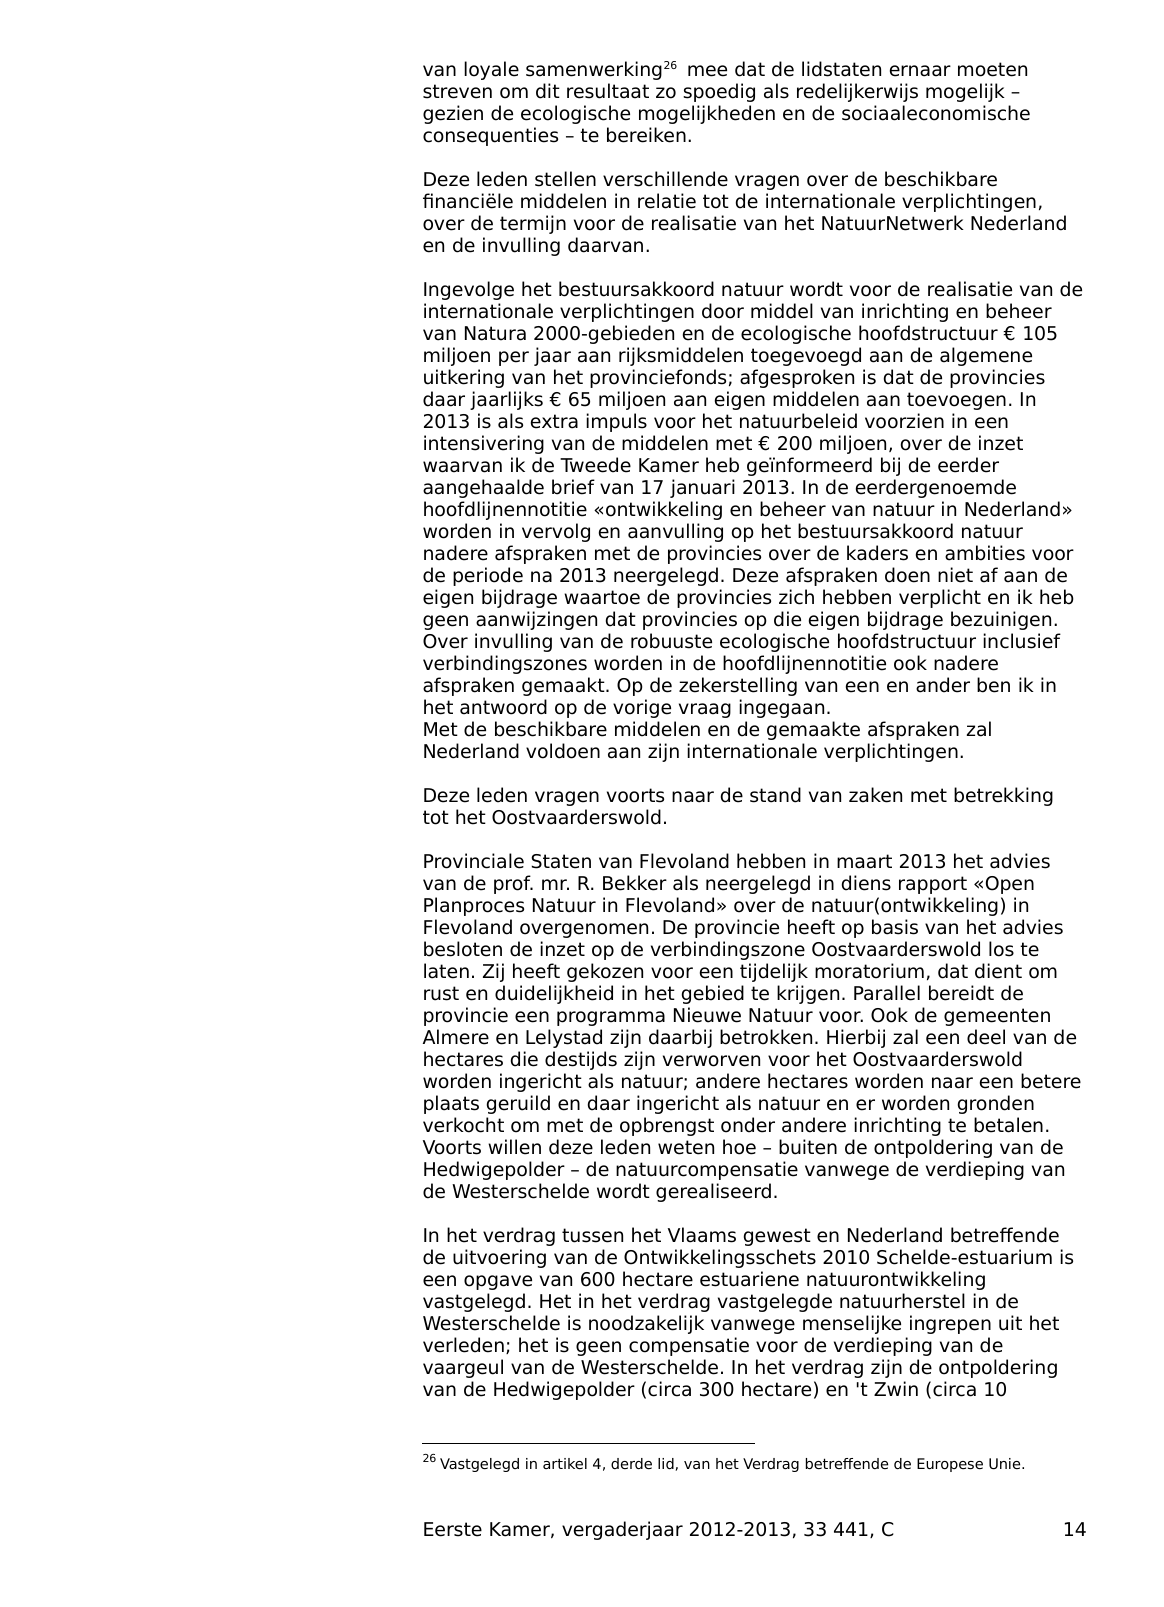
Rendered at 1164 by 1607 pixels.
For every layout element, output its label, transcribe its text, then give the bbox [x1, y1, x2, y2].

text Vastgelegd in artikel 4, derde lid, van het Verdrag betreffende de Europese Unie. [422, 1452, 1087, 1474]
text Deze leden vragen voorts naar de stand van zaken met betrekking tot het Oostvaarderswold. [422, 785, 1087, 829]
text Over invulling van de robuuste ecologische hoofdstructuur inclusief verbindingszones worden in de hoofdlijnennotitie ook nadere afspraken gemaakt. Op de zekerstelling van een en ander ben ik in het antwoord op de vorige vraag ingegaan. [422, 631, 1087, 719]
text Ingevolge het bestuursakkoord natuur wordt voor de realisatie van de internationale verplichtingen door middel van inrichting en beheer van Natura 2000-gebieden en de ecologische hoofdstructuur € 105 miljoen per jaar aan rijksmiddelen toegevoegd aan de algemene uitkering van het provinciefonds; afgesproken is dat de provincies daar jaarlijks € 65 miljoen aan eigen middelen aan toevoegen. In 2013 is als extra impuls voor het natuurbeleid voorzien in een intensivering van de middelen met € 200 miljoen, over de inzet waarvan ik de Tweede Kamer heb geïnformeerd bij de eerder aangehaalde brief van 17 januari 2013. In de eerdergenoemde hoofdlijnennotitie «ontwikkeling en beheer van natuur in Nederland» worden in vervolg en aanvulling op het bestuursakkoord natuur nadere afspraken met de provincies over de kaders en ambities voor de periode na 2013 neergelegd. Deze afspraken doen niet af aan de eigen bijdrage waartoe de provincies zich hebben verplicht en ik heb geen aanwijzingen dat provincies op die eigen bijdrage bezuinigen. [422, 279, 1087, 631]
text Met de beschikbare middelen en de gemaakte afspraken zal Nederland voldoen aan zijn internationale verplichtingen. [422, 719, 1087, 763]
text Voorts willen deze leden weten hoe – buiten de ontpoldering van de Hedwigepolder – de natuurcompensatie vanwege de verdieping van de Westerschelde wordt gerealiseerd. [422, 1137, 1087, 1203]
text Provinciale Staten van Flevoland hebben in maart 2013 het advies van de prof. mr. R. Bekker als neergelegd in diens rapport «Open Planproces Natuur in Flevoland» over de natuur(ontwikkeling) in Flevoland overgenomen. De provincie heeft op basis van het advies besloten de inzet op de verbindingszone Oostvaarderswold los te laten. Zij heeft gekozen voor een tijdelijk moratorium, dat dient om rust en duidelijkheid in het gebied te krijgen. Parallel bereidt de provincie een programma Nieuwe Natuur voor. Ook de gemeenten Almere en Lelystad zijn daarbij betrokken. Hierbij zal een deel van de hectares die destijds zijn verworven voor het Oostvaarderswold worden ingericht als natuur; andere hectares worden naar een betere plaats geruild en daar ingericht als natuur en er worden gronden verkocht om met de opbrengst onder andere inrichting te betalen. [422, 851, 1087, 1137]
text In het verdrag tussen het Vlaams gewest en Nederland betreffende de uitvoering van de Ontwikkelingsschets 2010 Schelde-estuarium is een opgave van 600 hectare estuariene natuurontwikkeling vastgelegd. Het in het verdrag vastgelegde natuurherstel in de Westerschelde is noodzakelijk vanwege menselijke ingrepen uit het verleden; het is geen compensatie voor de verdieping van de vaargeul van de Westerschelde. In het verdrag zijn de ontpoldering van de Hedwigepolder (circa 300 hectare) en 't Zwin (circa 10 [422, 1225, 1087, 1401]
text van loyale samenwerking mee dat de lidstaten ernaar moeten streven om dit resultaat zo spoedig als redelijkerwijs mogelijk – gezien de ecologische mogelijkheden en de sociaaleconomische consequenties – te bereiken. [422, 59, 1087, 147]
text Deze leden stellen verschillende vragen over de beschikbare financiële middelen in relatie tot de internationale verplichtingen, over de termijn voor de realisatie van het NatuurNetwerk Nederland en de invulling daarvan. [422, 169, 1087, 257]
